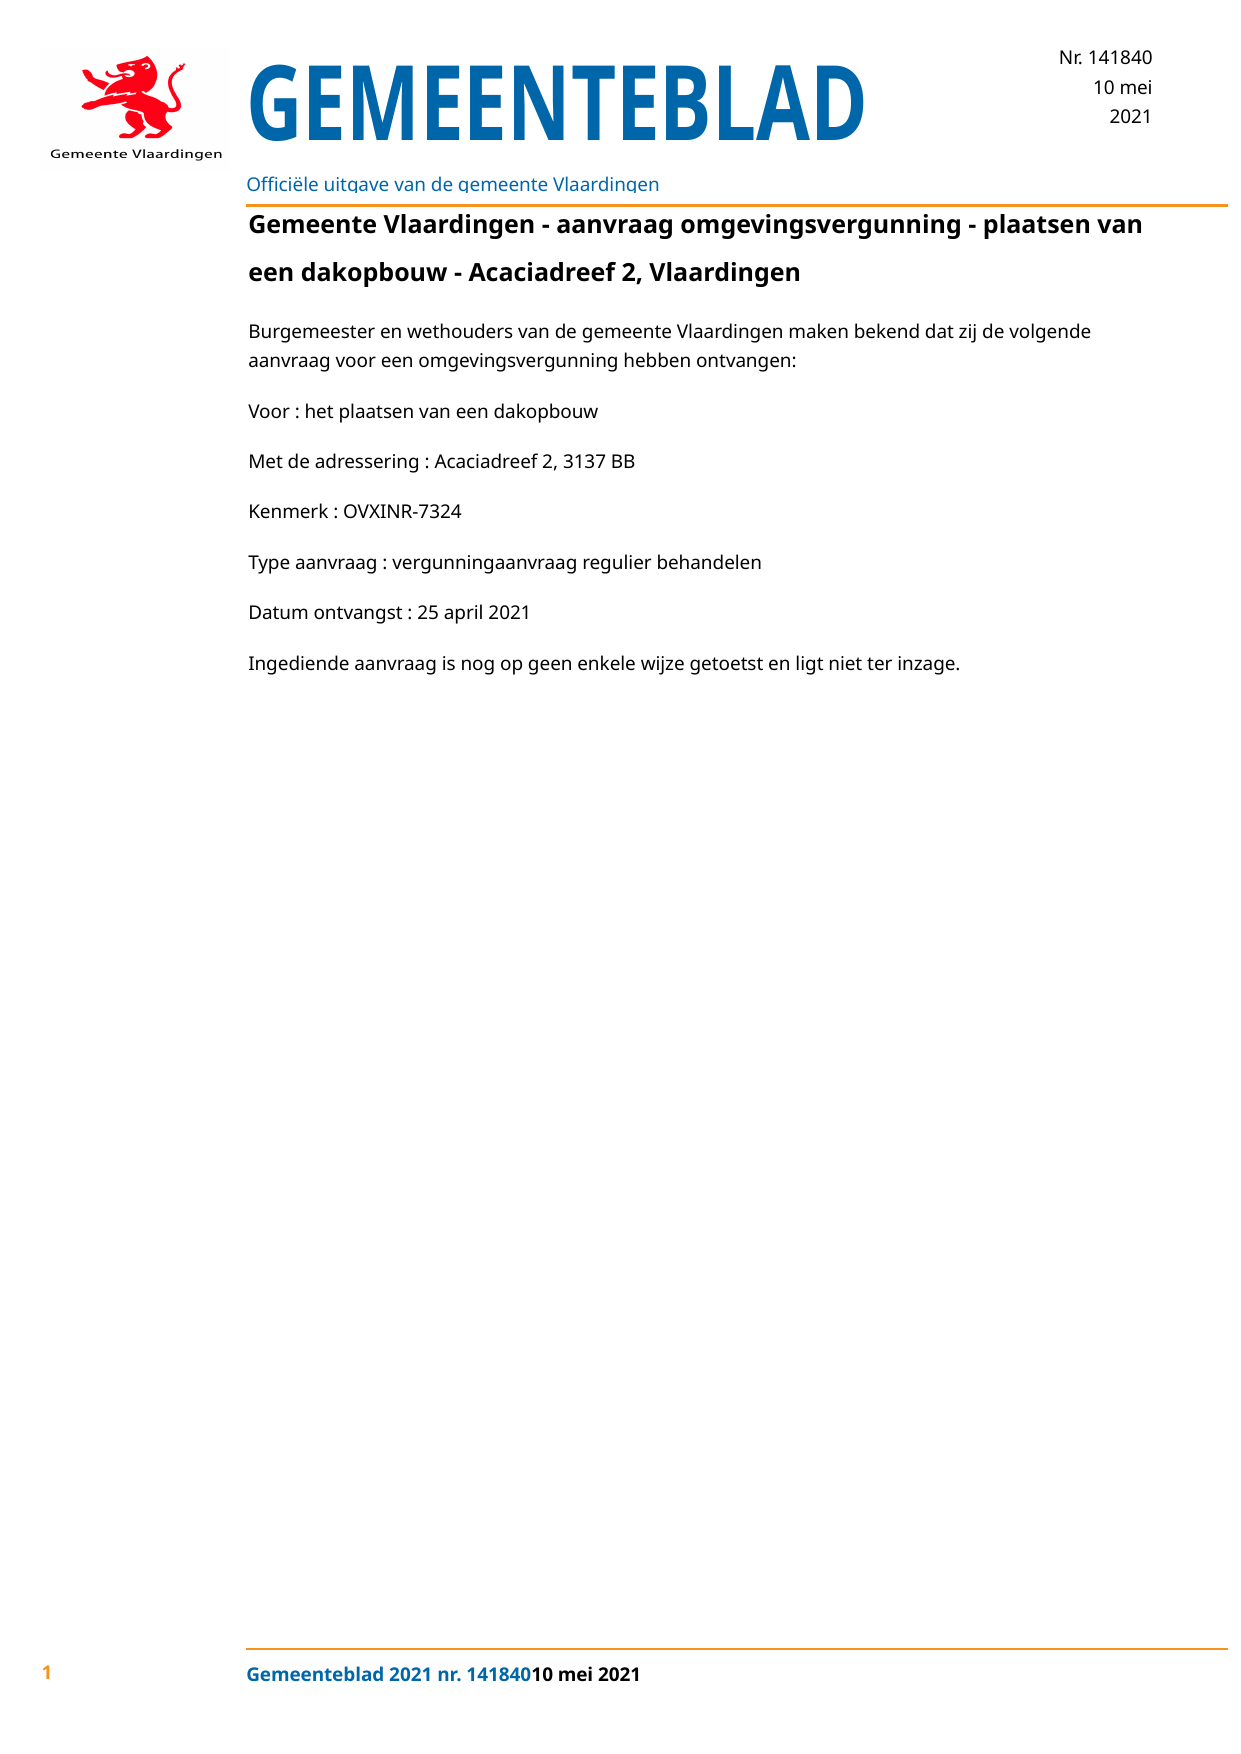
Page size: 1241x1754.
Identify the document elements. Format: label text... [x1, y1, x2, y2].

text Datum ontvangst : 25 april 2021 [248, 599, 1152, 625]
text Burgemeester en wethouders van de gemeente Vlaardingen maken bekend dat zij de volgende aanvraag voor een omgevingsvergunning hebben ontvangen: [248, 318, 1152, 373]
text Met de adressering : Acaciadreef 2, 3137 BB [248, 448, 1152, 474]
text Ingediende aanvraag is nog op geen enkele wijze getoetst en ligt niet ter inzage. [248, 650, 1152, 676]
picture [41, 47, 231, 172]
text Voor : het plaatsen van een dakopbouw [248, 398, 1152, 424]
text Kenmerk : OVXINR-7324 [248, 499, 1152, 524]
text Gemeente Vlaardingen - aanvraag omgevingsvergunning - plaatsen van een dakopbouw - Acaciadreef 2, Vlaardingen [248, 207, 1152, 288]
text Type aanvraag : vergunningaanvraag regulier behandelen [248, 549, 1152, 575]
